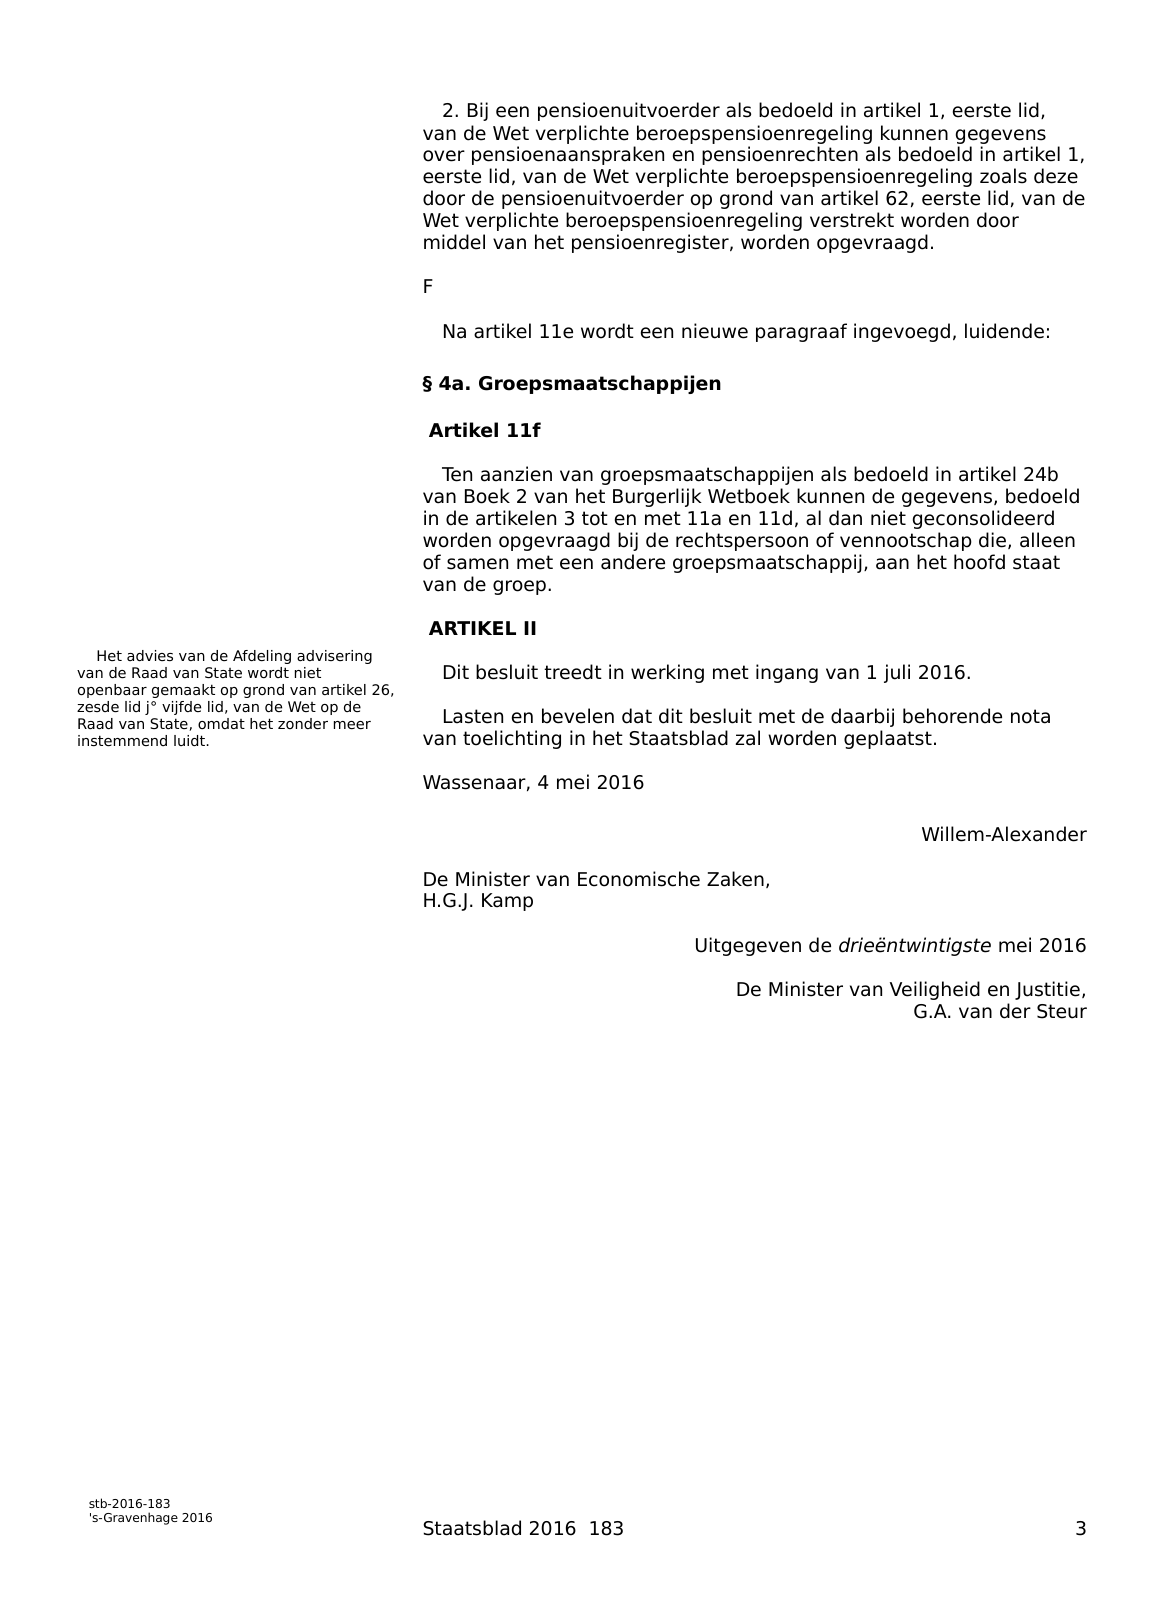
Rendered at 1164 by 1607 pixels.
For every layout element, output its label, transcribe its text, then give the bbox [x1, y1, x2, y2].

text Willem-Alexander [422, 824, 1087, 846]
text Dit besluit treedt in werking met ingang van 1 juli 2016. [422, 662, 1087, 684]
text 2. Bij een pensioenuitvoerder als bedoeld in artikel 1, eerste lid, van de Wet verplichte beroepspensioenregeling kunnen gegevens over pensioenaanspraken en pensioenrechten als bedoeld in artikel 1, eerste lid, van de Wet verplichte beroepspensioenregeling zoals deze door de pensioenuitvoerder op grond van artikel 62, eerste lid, van de Wet verplichte beroepspensioenregeling verstrekt worden door middel van het pensioenregister, worden opgevraagd. [422, 100, 1087, 254]
text Ten aanzien van groepsmaatschappijen als bedoeld in artikel 24b van Boek 2 van het Burgerlijk Wetboek kunnen de gegevens, bedoeld in de artikelen 3 tot en met 11a en 11d, al dan niet geconsolideerd worden opgevraagd bij de rechtspersoon of vennootschap die, alleen of samen met een andere groepsmaatschappij, aan het hoofd staat van de groep. [422, 464, 1087, 596]
text Na artikel 11e wordt een nieuwe paragraaf ingevoegd, luidende: [422, 321, 1087, 343]
subtitle Artikel 11f [422, 419, 1087, 442]
text 's-Gravenhage 2016 [88, 1511, 323, 1525]
text F [422, 276, 1087, 298]
text Het advies van de Afdeling advisering van de Raad van State wordt niet openbaar gemaakt op grond van artikel 26, zesde lid j° vijfde lid, van de Wet op de Raad van State, omdat het zonder meer instemmend luidt. [77, 648, 396, 750]
subtitle ARTIKEL II [422, 618, 1087, 640]
text Uitgegeven de drieëntwintigste mei 2016 [422, 934, 1087, 957]
text Wassenaar, 4 mei 2016 [422, 772, 1087, 794]
text De Minister van Veiligheid en Justitie, G.A. van der Steur [422, 979, 1087, 1023]
text stb-2016-183 [88, 1497, 323, 1511]
subtitle § 4a. Groepsmaatschappijen [422, 373, 1087, 394]
text Lasten en bevelen dat dit besluit met de daarbij behorende nota van toelichting in het Staatsblad zal worden geplaatst. [422, 706, 1087, 750]
text De Minister van Economische Zaken, H.G.J. Kamp [422, 868, 1087, 912]
